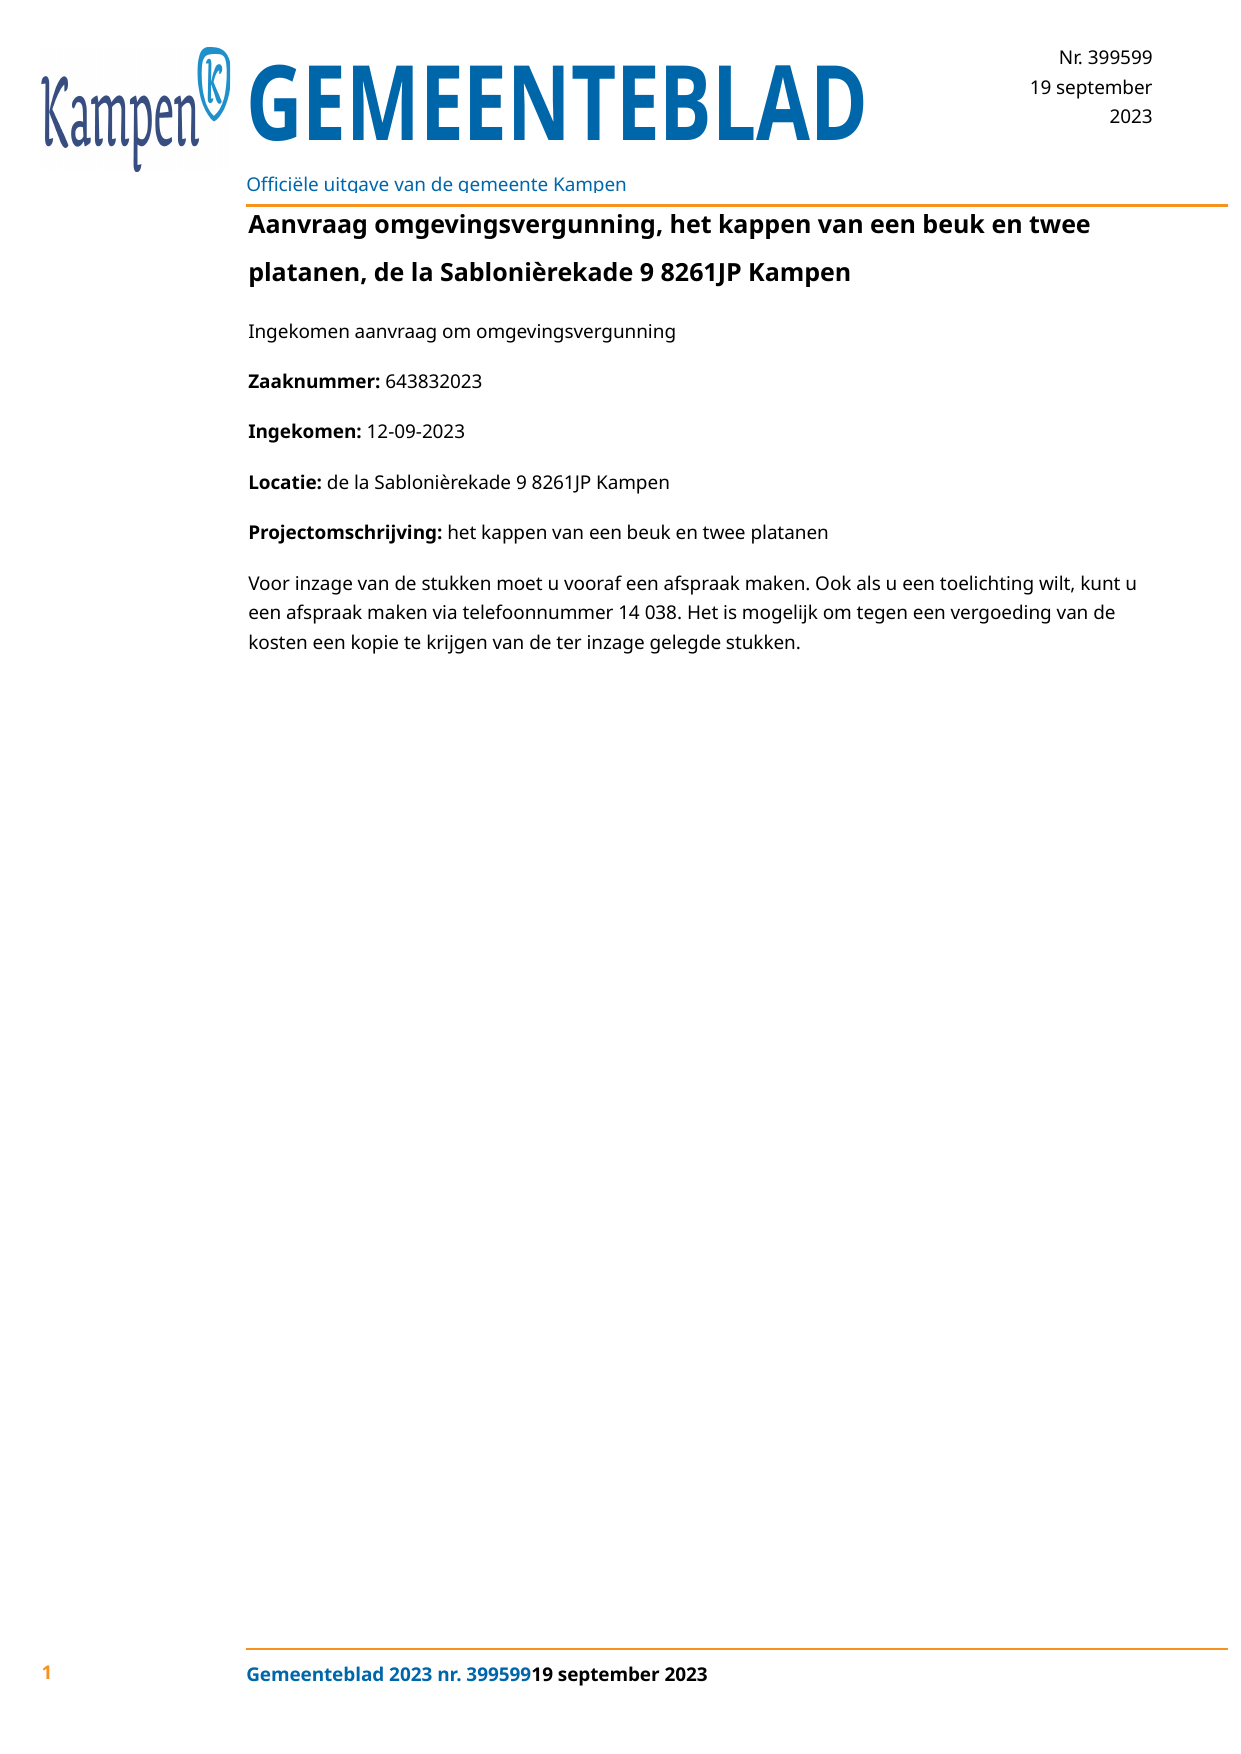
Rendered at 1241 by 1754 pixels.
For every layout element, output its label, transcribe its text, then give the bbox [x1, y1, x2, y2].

picture [41, 47, 231, 172]
text Zaaknummer: 643832023 [248, 368, 1152, 394]
text Locatie: de la Sablonièrekade 9 8261JP Kampen [248, 469, 1152, 495]
text Ingekomen: 12-09-2023 [248, 419, 1152, 444]
text Voor inzage van de stukken moet u vooraf een afspraak maken. Ook als u een toelichting wilt, kunt u een afspraak maken via telefoonnummer 14 038. Het is mogelijk om tegen een vergoeding van de kosten een kopie te krijgen van de ter inzage gelegde stukken. [248, 570, 1152, 655]
text Projectomschrijving: het kappen van een beuk en twee platanen [248, 519, 1152, 545]
text Ingekomen aanvraag om omgevingsvergunning [248, 318, 1152, 344]
text Aanvraag omgevingsvergunning, het kappen van een beuk en twee platanen, de la Sablonièrekade 9 8261JP Kampen [248, 207, 1152, 288]
